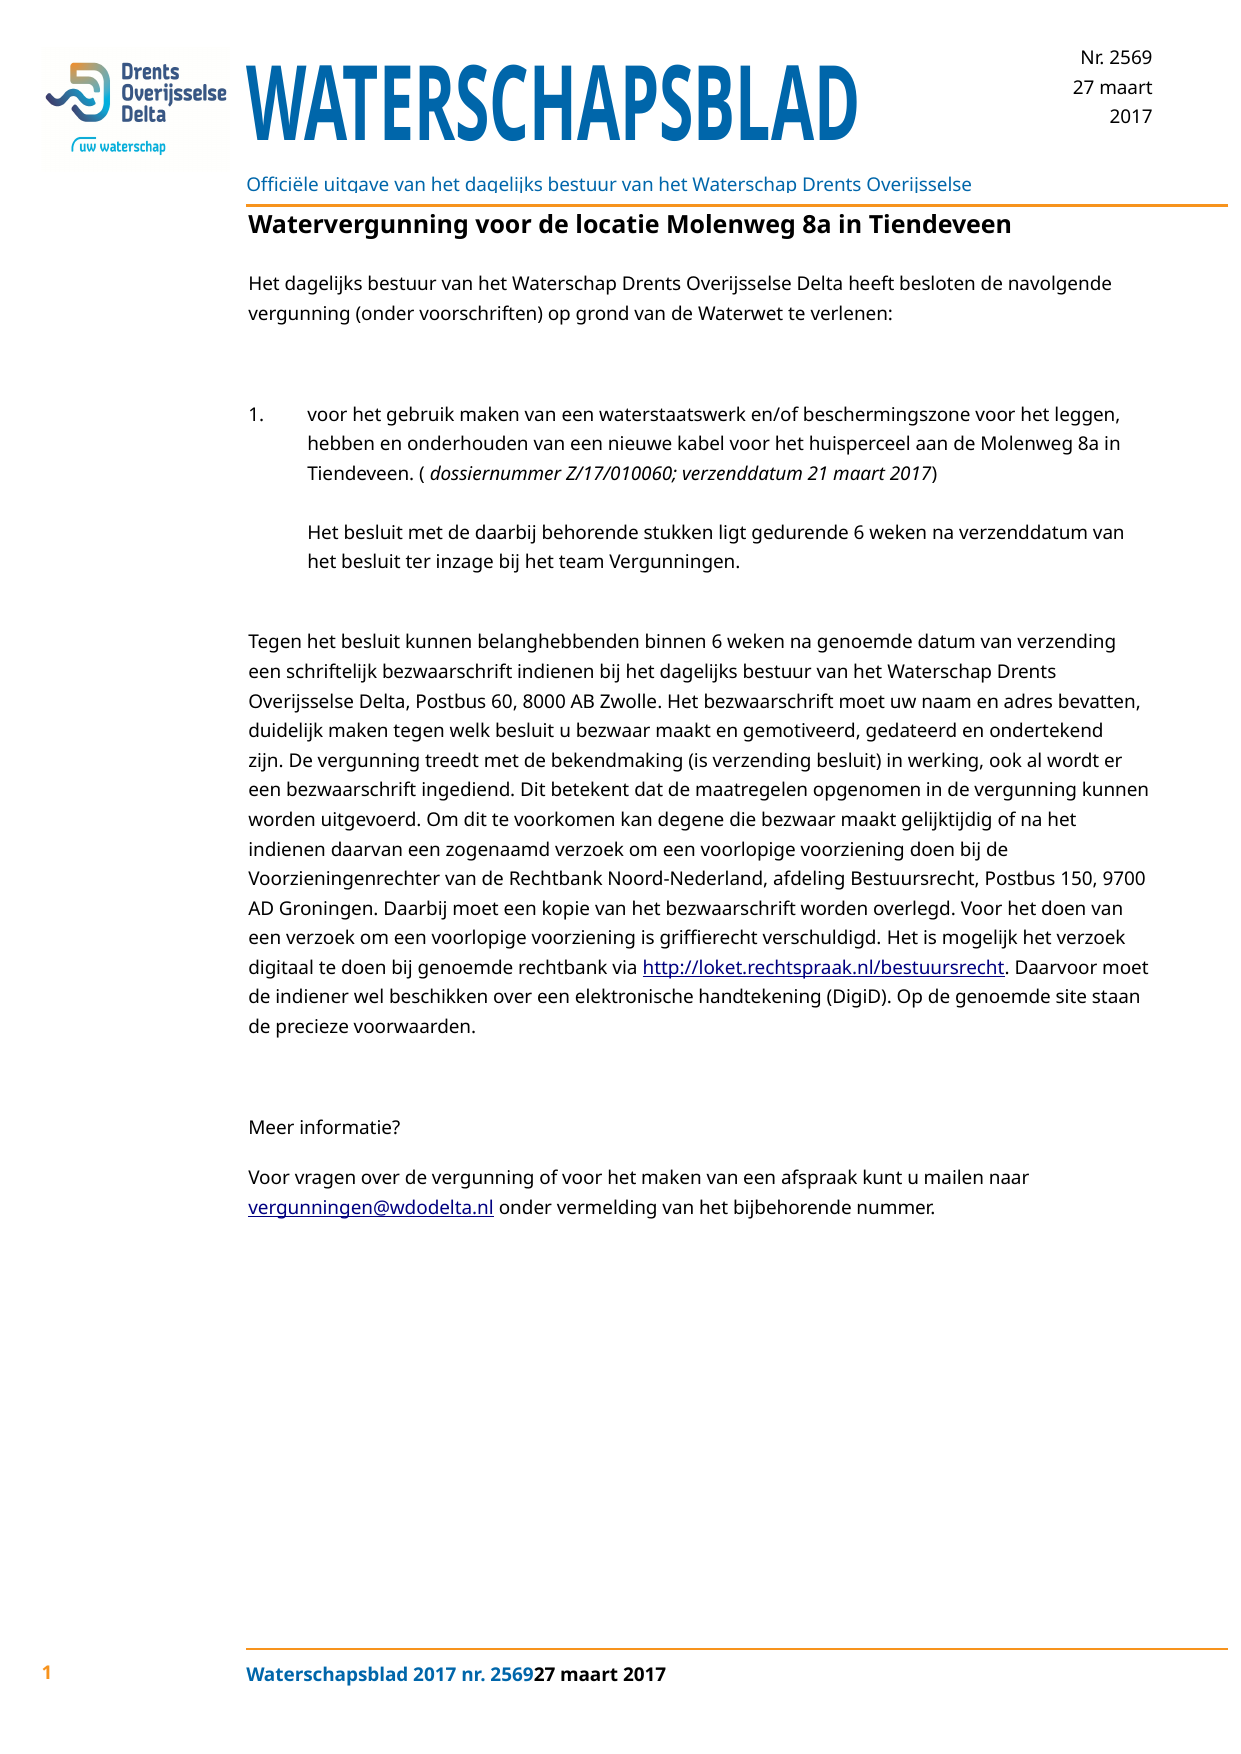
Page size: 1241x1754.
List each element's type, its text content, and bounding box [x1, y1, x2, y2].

text Tegen het besluit kunnen belanghebbenden binnen 6 weken na genoemde datum van verzending een schriftelijk bezwaarschrift indienen bij het dagelijks bestuur van het Waterschap Drents Overijsselse Delta, Postbus 60, 8000 AB Zwolle. Het bezwaarschrift moet uw naam en adres bevatten, duidelijk maken tegen welk besluit u bezwaar maakt en gemotiveerd, gedateerd en ondertekend zijn. De vergunning treedt met de bekendmaking (is verzending besluit) in werking, ook al wordt er een bezwaarschrift ingediend. Dit betekent dat de maatregelen opgenomen in de vergunning kunnen worden uitgevoerd. Om dit te voorkomen kan degene die bezwaar maakt gelijktijdig of na het indienen daarvan een zogenaamd verzoek om een voorlopige voorziening doen bij de Voorzieningenrechter van de Rechtbank Noord-Nederland, afdeling Bestuursrecht, Postbus 150, 9700 AD Groningen. Daarbij moet een kopie van het bezwaarschrift worden overlegd. Voor het doen van een verzoek om een voorlopige voorziening is griffierecht verschuldigd. Het is mogelijk het verzoek digitaal te doen bij genoemde rechtbank via http://loket.rechtspraak.nl/bestuursrecht. Daarvoor moet de indiener wel beschikken over een elektronische handtekening (DigiD). Op de genoemde site staan de precieze voorwaarden. [248, 629, 1152, 1039]
text Het dagelijks bestuur van het Waterschap Drents Overijsselse Delta heeft besloten de navolgende vergunning (onder voorschriften) op grond van de Waterwet te verlenen: [248, 270, 1152, 326]
text Voor vragen over de vergunning of voor het maken van een afspraak kunt u mailen naar vergunningen@wdodelta.nl onder vermelding van het bijbehorende nummer. [248, 1164, 1152, 1220]
text Watervergunning voor de locatie Molenweg 8a in Tiendeveen [248, 207, 1152, 241]
list Het besluit met de daarbij behorende stukken ligt gedurende 6 weken na verzenddatum van het besluit ter inzage bij het team Vergunningen. [248, 519, 1152, 574]
text Meer informatie? [248, 1114, 1152, 1140]
list voor het gebruik maken van een waterstaatswerk en/of beschermingszone voor het leggen, hebben en onderhouden van een nieuwe kabel voor het huisperceel aan de Molenweg 8a in Tiendeveen. ( dossiernummer Z/17/010060; verzenddatum 21 maart 2017) [248, 401, 1152, 486]
picture [41, 47, 231, 172]
